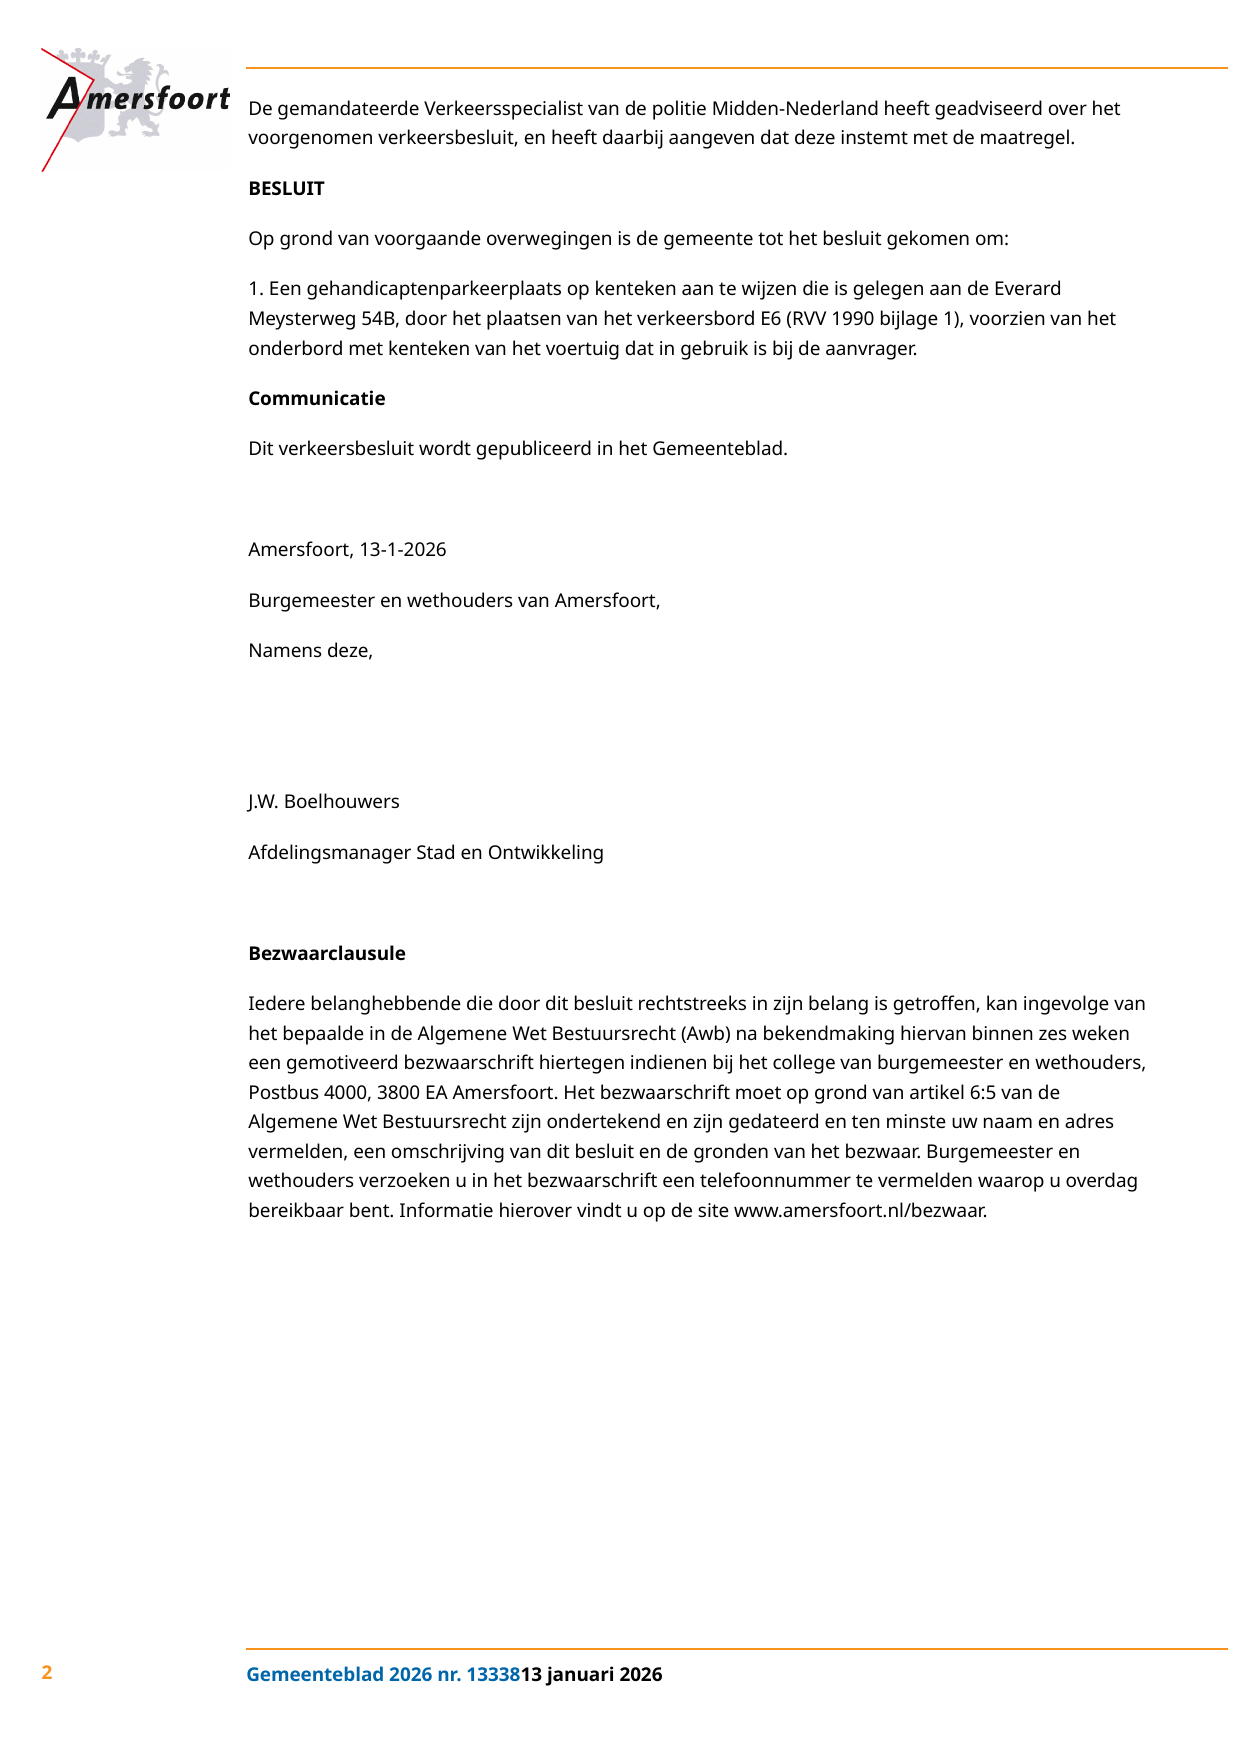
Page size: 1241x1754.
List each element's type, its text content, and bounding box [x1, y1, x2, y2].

text Afdelingsmanager Stad en Ontwikkeling [248, 839, 1152, 865]
text Iedere belanghebbende die door dit besluit rechtstreeks in zijn belang is getroffen, kan ingevolge van het bepaalde in de Algemene Wet Bestuursrecht (Awb) na bekendmaking hiervan binnen zes weken een gemotiveerd bezwaarschrift hiertegen indienen bij het college van burgemeester en wethouders, Postbus 4000, 3800 EA Amersfoort. Het bezwaarschrift moet op grond van artikel 6:5 van de Algemene Wet Bestuursrecht zijn ondertekend en zijn gedateerd en ten minste uw naam en adres vermelden, een omschrijving van dit besluit en de gronden van het bezwaar. Burgemeester en wethouders verzoeken u in het bezwaarschrift een telefoonnummer te vermelden waarop u overdag bereikbaar bent. Informatie hierover vindt u op de site www.amersfoort.nl/bezwaar. [248, 990, 1152, 1223]
text J.W. Boelhouwers [248, 788, 1152, 814]
text Burgemeester en wethouders van Amersfoort, [248, 587, 1152, 613]
text BESLUIT [248, 175, 1152, 201]
text Communicatie [248, 385, 1152, 411]
text Namens deze, [248, 637, 1152, 663]
text 1. Een gehandicaptenparkeerplaats op kenteken aan te wijzen die is gelegen aan de Everard Meysterweg 54B, door het plaatsen van het verkeersbord E6 (RVV 1990 bijlage 1), voorzien van het onderbord met kenteken van het voertuig dat in gebruik is bij de aanvrager. [248, 276, 1152, 361]
text Bezwaarclausule [248, 940, 1152, 966]
picture [41, 47, 231, 172]
text Amersfoort, 13-1-2026 [248, 536, 1152, 562]
text Dit verkeersbesluit wordt gepubliceerd in het Gemeenteblad. [248, 436, 1152, 461]
text Op grond van voorgaande overwegingen is de gemeente tot het besluit gekomen om: [248, 225, 1152, 251]
text De gemandateerde Verkeersspecialist van de politie Midden-Nederland heeft geadviseerd over het voorgenomen verkeersbesluit, en heeft daarbij aangeven dat deze instemt met de maatregel. [248, 95, 1152, 150]
